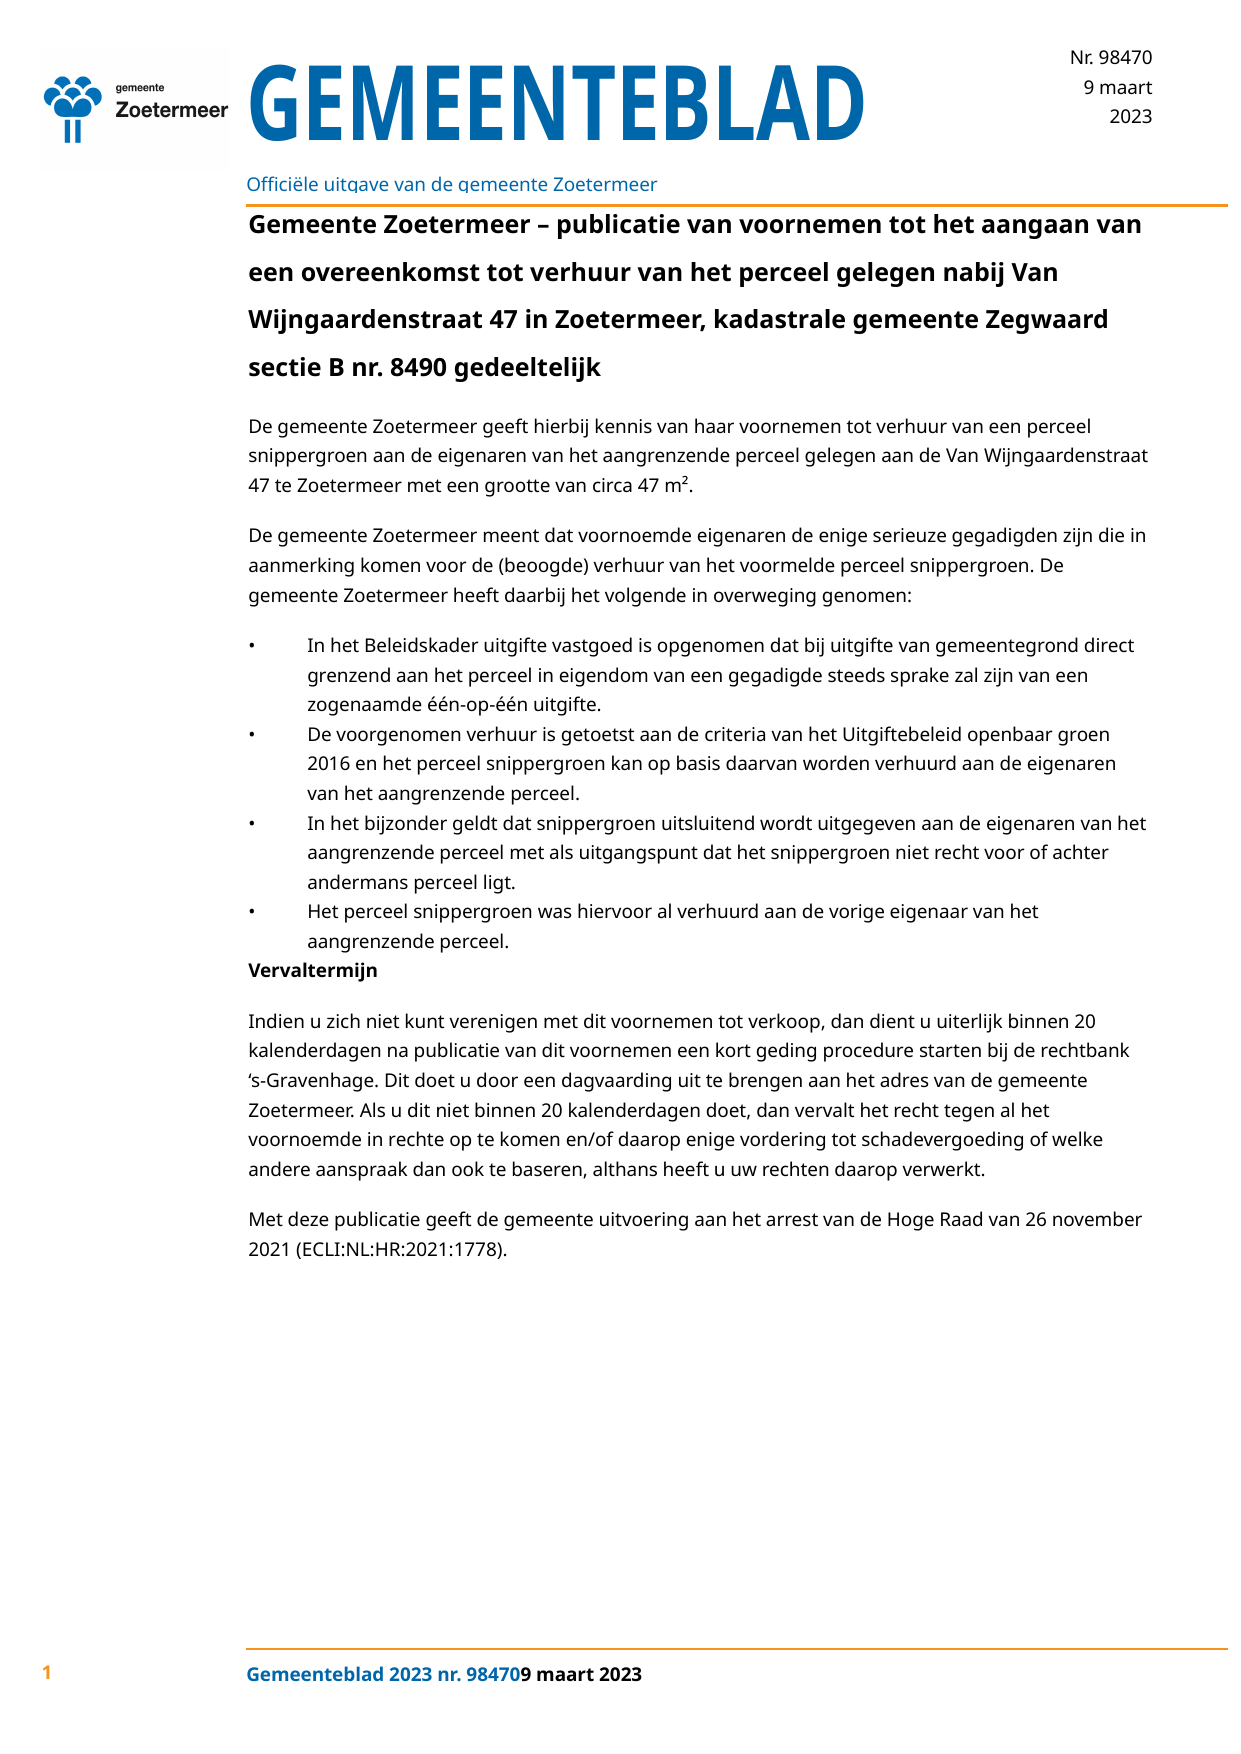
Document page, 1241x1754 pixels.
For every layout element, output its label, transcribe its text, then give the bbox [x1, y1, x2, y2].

text Vervaltermijn [248, 958, 1152, 983]
text Gemeente Zoetermeer – publicatie van voornemen tot het aangaan van een overeenkomst tot verhuur van het perceel gelegen nabij Van Wijngaardenstraat 47 in Zoetermeer, kadastrale gemeente Zegwaard sectie B nr. 8490 gedeeltelijk [248, 207, 1152, 384]
list Het perceel snippergroen was hiervoor al verhuurd aan de vorige eigenaar van het aangrenzende perceel. [248, 898, 1152, 954]
list In het Beleidskader uitgifte vastgoed is opgenomen dat bij uitgifte van gemeentegrond direct grenzend aan het perceel in eigendom van een gegadigde steeds sprake zal zijn van een zogenaamde één-op-één uitgifte. [248, 632, 1152, 717]
text De gemeente Zoetermeer geeft hierbij kennis van haar voornemen tot verhuur van een perceel snippergroen aan de eigenaren van het aangrenzende perceel gelegen aan de Van Wijngaardenstraat 47 te Zoetermeer met een grootte van circa 47 m². [248, 413, 1152, 498]
text Met deze publicatie geeft de gemeente uitvoering aan het arrest van de Hoge Raad van 26 november 2021 (ECLI:NL:HR:2021:1778). [248, 1206, 1152, 1262]
picture [41, 47, 231, 172]
text De gemeente Zoetermeer meent dat voornoemde eigenaren de enige serieuze gegadigden zijn die in aanmerking komen voor de (beoogde) verhuur van het voormelde perceel snippergroen. De gemeente Zoetermeer heeft daarbij het volgende in overweging genomen: [248, 523, 1152, 608]
list De voorgenomen verhuur is getoetst aan de criteria van het Uitgiftebeleid openbaar groen 2016 en het perceel snippergroen kan op basis daarvan worden verhuurd aan de eigenaren van het aangrenzende perceel. [248, 721, 1152, 806]
list In het bijzonder geldt dat snippergroen uitsluitend wordt uitgegeven aan de eigenaren van het aangrenzende perceel met als uitgangspunt dat het snippergroen niet recht voor of achter andermans perceel ligt. [248, 810, 1152, 895]
text Indien u zich niet kunt verenigen met dit voornemen tot verkoop, dan dient u uiterlijk binnen 20 kalenderdagen na publicatie van dit voornemen een kort geding procedure starten bij de rechtbank ‘s-Gravenhage. Dit doet u door een dagvaarding uit te brengen aan het adres van de gemeente Zoetermeer. Als u dit niet binnen 20 kalenderdagen doet, dan vervalt het recht tegen al het voornoemde in rechte op te komen en/of daarop enige vordering tot schadevergoeding of welke andere aanspraak dan ook te baseren, althans heeft u uw rechten daarop verwerkt. [248, 1008, 1152, 1182]
